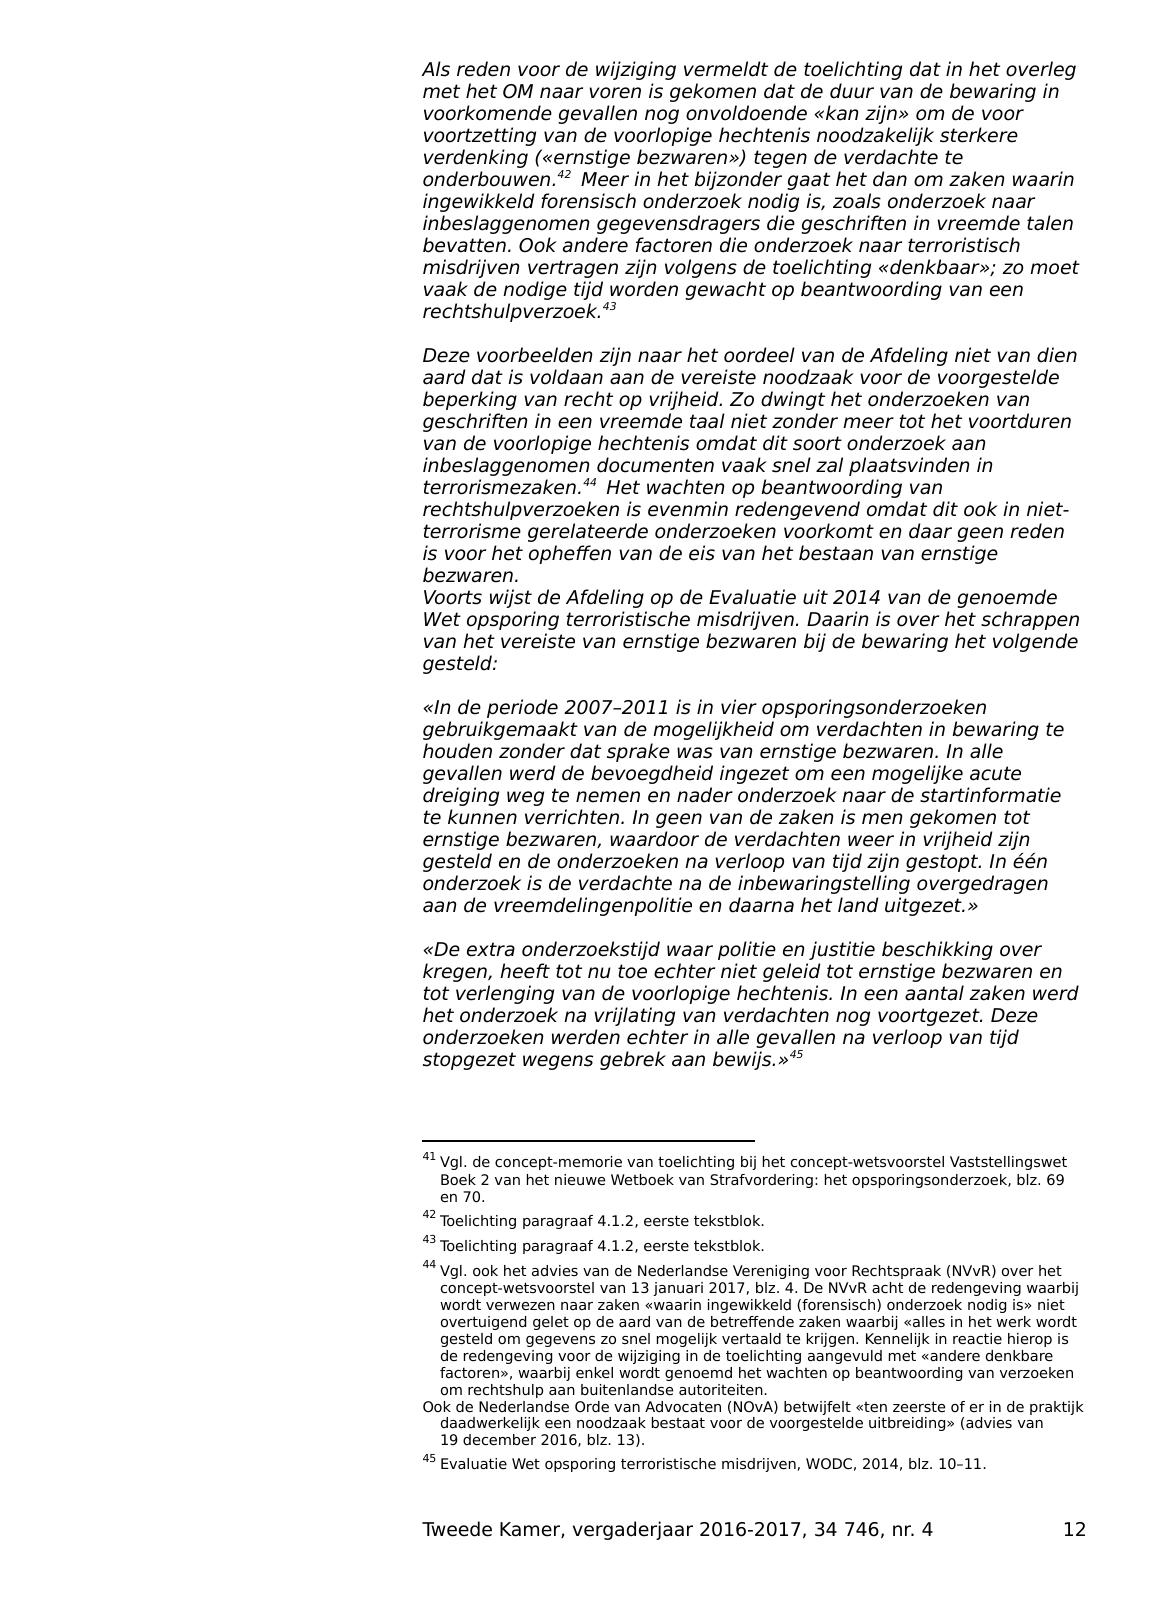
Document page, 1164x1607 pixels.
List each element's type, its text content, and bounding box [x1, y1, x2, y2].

text Vgl. ook het advies van de Nederlandse Vereniging voor Rechtspraak (NVvR) over het concept-wetsvoorstel van 13 januari 2017, blz. 4. De NVvR acht de redengeving waarbij wordt verwezen naar zaken «waarin ingewikkeld (forensisch) onderzoek nodig is» niet overtuigend gelet op de aard van de betreffende zaken waarbij «alles in het werk wordt gesteld om gegevens zo snel mogelijk vertaald te krijgen. Kennelijk in reactie hierop is de redengeving voor de wijziging in de toelichting aangevuld met «andere denkbare factoren», waarbij enkel wordt genoemd het wachten op beantwoording van verzoeken om rechtshulp aan buitenlandse autoriteiten. [422, 1258, 1087, 1399]
text «In de periode 2007–2011 is in vier opsporingsonderzoeken gebruikgemaakt van de mogelijkheid om verdachten in bewaring te houden zonder dat sprake was van ernstige bezwaren. In alle gevallen werd de bevoegdheid ingezet om een mogelijke acute dreiging weg te nemen en nader onderzoek naar de startinformatie te kunnen verrichten. In geen van de zaken is men gekomen tot ernstige bezwaren, waardoor de verdachten weer in vrijheid zijn gesteld en de onderzoeken na verloop van tijd zijn gestopt. In één onderzoek is de verdachte na de inbewaringstelling overgedragen aan de vreemdelingenpolitie en daarna het land uitgezet.» [422, 697, 1087, 917]
text Ook de Nederlandse Orde van Advocaten (NOvA) betwijfelt «ten zeerste of er in de praktijk daadwerkelijk een noodzaak bestaat voor de voorgestelde uitbreiding» (advies van 19 december 2016, blz. 13). [422, 1399, 1087, 1449]
text Toelichting paragraaf 4.1.2, eerste tekstblok. [422, 1233, 1087, 1256]
text Vgl. de concept-memorie van toelichting bij het concept-wetsvoorstel Vaststellingswet Boek 2 van het nieuwe Wetboek van Strafvordering: het opsporingsonderzoek, blz. 69 en 70. [422, 1150, 1087, 1206]
text Toelichting paragraaf 4.1.2, eerste tekstblok. [422, 1208, 1087, 1231]
text «De extra onderzoekstijd waar politie en justitie beschikking over kregen, heeft tot nu toe echter niet geleid tot ernstige bezwaren en tot verlenging van de voorlopige hechtenis. In een aantal zaken werd het onderzoek na vrijlating van verdachten nog voortgezet. Deze onderzoeken werden echter in alle gevallen na verloop van tijd stopgezet wegens gebrek aan bewijs.» [422, 939, 1087, 1071]
text Voorts wijst de Afdeling op de Evaluatie uit 2014 van de genoemde Wet opsporing terroristische misdrijven. Daarin is over het schrappen van het vereiste van ernstige bezwaren bij de bewaring het volgende gesteld: [422, 587, 1087, 675]
text Evaluatie Wet opsporing terroristische misdrijven, WODC, 2014, blz. 10–11. [422, 1452, 1087, 1474]
text Als reden voor de wijziging vermeldt de toelichting dat in het overleg met het OM naar voren is gekomen dat de duur van de bewaring in voorkomende gevallen nog onvoldoende «kan zijn» om de voor voortzetting van de voorlopige hechtenis noodzakelijk sterkere verdenking («ernstige bezwaren») tegen de verdachte te onderbouwen. Meer in het bijzonder gaat het dan om zaken waarin ingewikkeld forensisch onderzoek nodig is, zoals onderzoek naar inbeslaggenomen gegevensdragers die geschriften in vreemde talen bevatten. Ook andere factoren die onderzoek naar terroristisch misdrijven vertragen zijn volgens de toelichting «denkbaar»; zo moet vaak de nodige tijd worden gewacht op beantwoording van een rechtshulpverzoek. [422, 59, 1087, 323]
text Deze voorbeelden zijn naar het oordeel van de Afdeling niet van dien aard dat is voldaan aan de vereiste noodzaak voor de voorgestelde beperking van recht op vrijheid. Zo dwingt het onderzoeken van geschriften in een vreemde taal niet zonder meer tot het voortduren van de voorlopige hechtenis omdat dit soort onderzoek aan inbeslaggenomen documenten vaak snel zal plaatsvinden in terrorismezaken. Het wachten op beantwoording van rechtshulpverzoeken is evenmin redengevend omdat dit ook in niet-terrorisme gerelateerde onderzoeken voorkomt en daar geen reden is voor het opheffen van de eis van het bestaan van ernstige bezwaren. [422, 345, 1087, 587]
